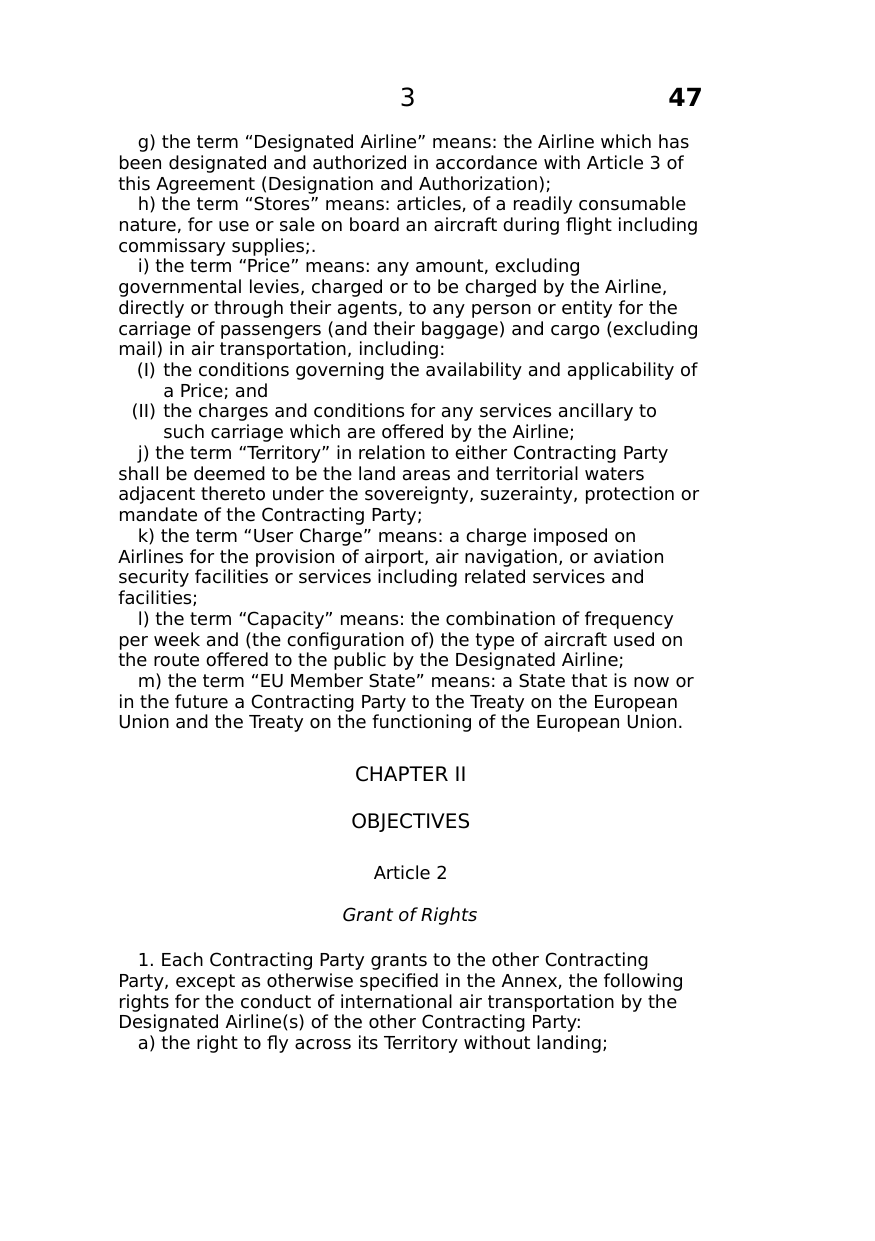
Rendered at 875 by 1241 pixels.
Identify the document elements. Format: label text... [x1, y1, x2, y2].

text (I) the conditions governing the availability and applicability of a Price; and [118, 360, 703, 401]
text m) the term “EU Member State” means: a State that is now or in the future a Contracting Party to the Treaty on the European Union and the Treaty on the functioning of the European Union. [118, 671, 703, 733]
text a) the right to fly across its Territory without landing; [118, 1033, 703, 1054]
text i) the term “Price” means: any amount, excluding governmental levies, charged or to be charged by the Airline, directly or through their agents, to any person or entity for the carriage of passengers (and their baggage) and cargo (excluding mail) in air transportation, including: [118, 256, 703, 360]
text k) the term “User Charge” means: a charge imposed on Airlines for the provision of airport, air navigation, or aviation security facilities or services including related services and facilities; [118, 526, 703, 609]
subtitle Article 2 Grant of Rights [118, 863, 703, 925]
text (II) the charges and conditions for any services ancillary to such carriage which are offered by the Airline; [118, 401, 703, 443]
text j) the term “Territory” in relation to either Contracting Party shall be deemed to be the land areas and territorial waters adjacent thereto under the sovereignty, suzerainty, protection or mandate of the Contracting Party; [118, 443, 703, 526]
subtitle CHAPTER II OBJECTIVES [118, 763, 703, 833]
text 1. Each Contracting Party grants to the other Contracting Party, except as otherwise specified in the Annex, the following rights for the conduct of international air transportation by the Designated Airline(s) of the other Contracting Party: [118, 950, 703, 1033]
text h) the term “Stores” means: articles, of a readily consumable nature, for use or sale on board an aircraft during flight including commissary supplies;. [118, 194, 703, 256]
text g) the term “Designated Airline” means: the Airline which has been designated and authorized in accordance with Article 3 of this Agreement (Designation and Authorization); [118, 132, 703, 194]
text l) the term “Capacity” means: the combination of frequency per week and (the configuration of) the type of aircraft used on the route offered to the public by the Designated Airline; [118, 609, 703, 671]
